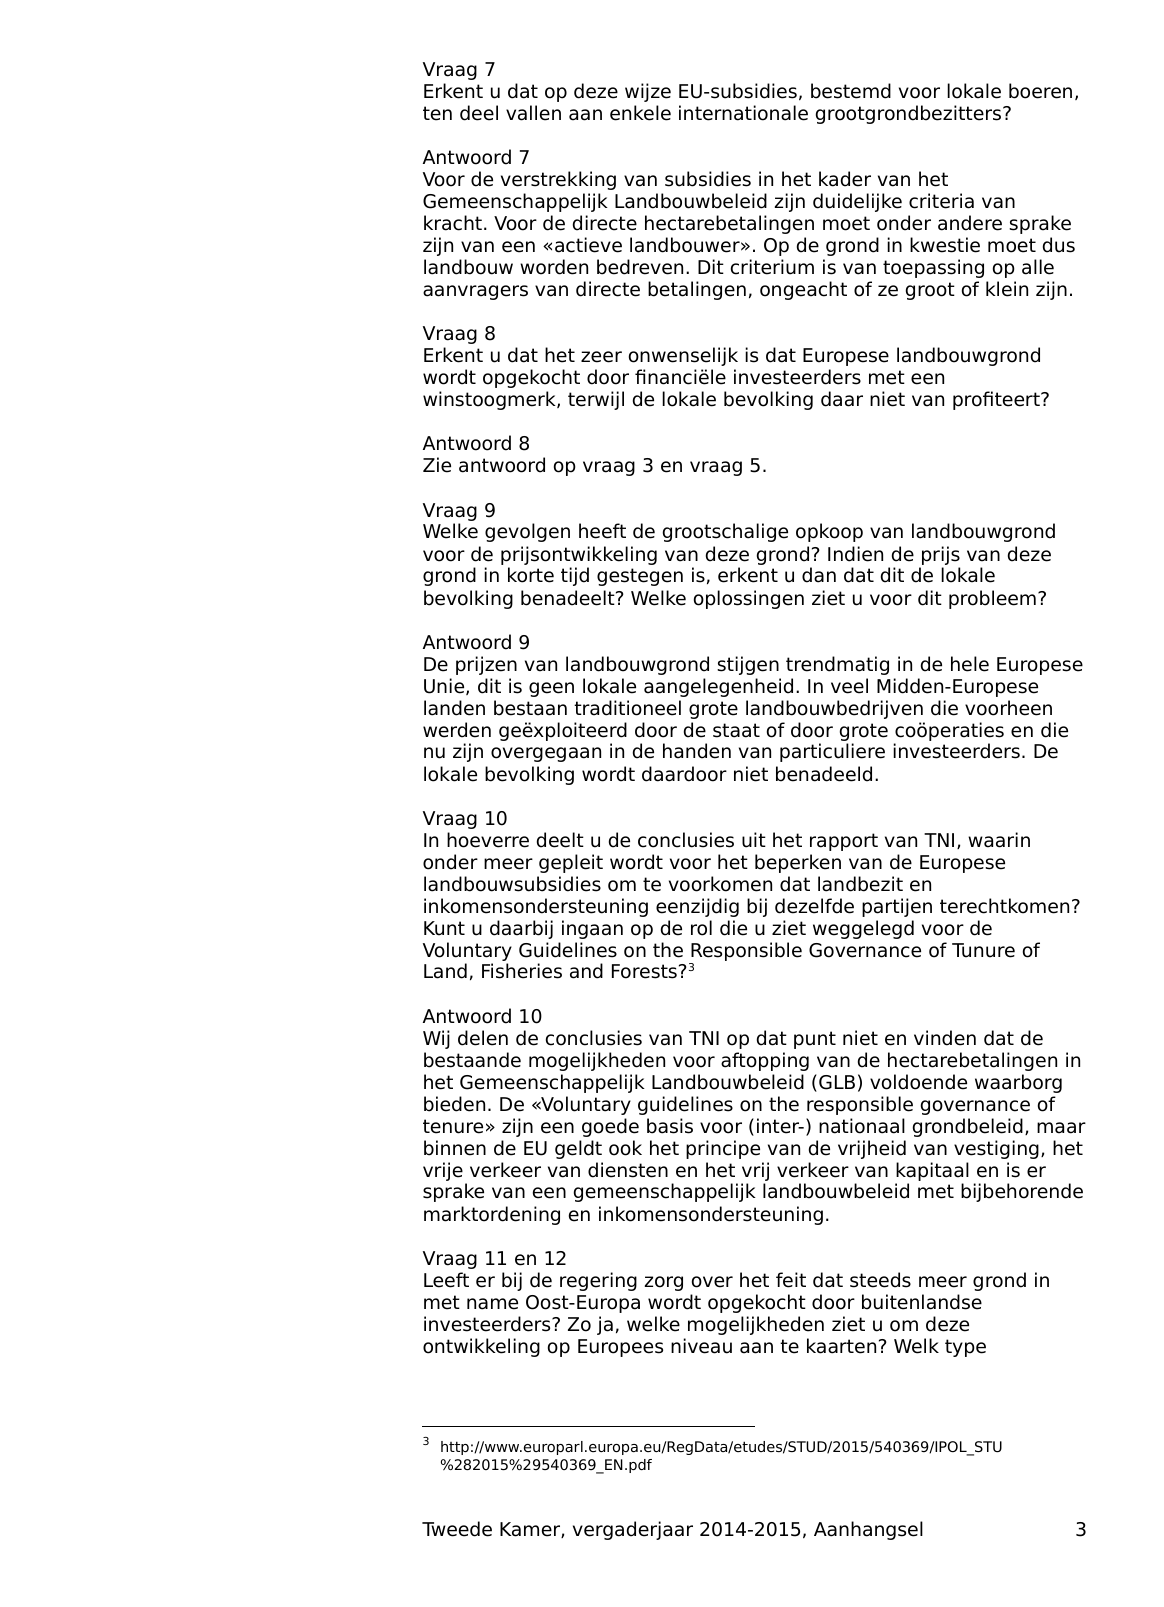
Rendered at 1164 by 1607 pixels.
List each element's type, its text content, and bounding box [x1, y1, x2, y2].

text In hoeverre deelt u de conclusies uit het rapport van TNI, waarin onder meer gepleit wordt voor het beperken van de Europese landbouwsubsidies om te voorkomen dat landbezit en inkomensondersteuning eenzijdig bij dezelfde partijen terechtkomen? Kunt u daarbij ingaan op de rol die u ziet weggelegd voor de Voluntary Guidelines on the Responsible Governance of Tunure of Land, Fisheries and Forests? [422, 829, 1087, 983]
text Erkent u dat het zeer onwenselijk is dat Europese landbouwgrond wordt opgekocht door financiële investeerders met een winstoogmerk, terwijl de lokale bevolking daar niet van profiteert? [422, 345, 1087, 411]
text Wij delen de conclusies van TNI op dat punt niet en vinden dat de bestaande mogelijkheden voor aftopping van de hectarebetalingen in het Gemeenschappelijk Landbouwbeleid (GLB) voldoende waarborg bieden. De «Voluntary guidelines on the responsible governance of tenure» zijn een goede basis voor (inter-) nationaal grondbeleid, maar binnen de EU geldt ook het principe van de vrijheid van vestiging, het vrije verkeer van diensten en het vrij verkeer van kapitaal en is er sprake van een gemeenschappelijk landbouwbeleid met bijbehorende marktordening en inkomensondersteuning. [422, 1028, 1087, 1225]
text Vraag 7 [422, 59, 1087, 81]
text Antwoord 10 [422, 1006, 1087, 1028]
text De prijzen van landbouwgrond stijgen trendmatig in de hele Europese Unie, dit is geen lokale aangelegenheid. In veel Midden-Europese landen bestaan traditioneel grote landbouwbedrijven die voorheen werden geëxploiteerd door de staat of door grote coöperaties en die nu zijn overgegaan in de handen van particuliere investeerders. De lokale bevolking wordt daardoor niet benadeeld. [422, 653, 1087, 785]
text Leeft er bij de regering zorg over het feit dat steeds meer grond in met name Oost-Europa wordt opgekocht door buitenlandse investeerders? Zo ja, welke mogelijkheden ziet u om deze ontwikkeling op Europees niveau aan te kaarten? Welk type [422, 1269, 1087, 1357]
text Antwoord 9 [422, 632, 1087, 653]
text Voor de verstrekking van subsidies in het kader van het Gemeenschappelijk Landbouwbeleid zijn duidelijke criteria van kracht. Voor de directe hectarebetalingen moet onder andere sprake zijn van een «actieve landbouwer». Op de grond in kwestie moet dus landbouw worden bedreven. Dit criterium is van toepassing op alle aanvragers van directe betalingen, ongeacht of ze groot of klein zijn. [422, 169, 1087, 301]
text Antwoord 7 [422, 147, 1087, 169]
text http://www.europarl.europa.eu/RegData/etudes/STUD/2015/540369/IPOL_STU%282015%29540369_EN.pdf [422, 1435, 1087, 1474]
text Welke gevolgen heeft de grootschalige opkoop van landbouwgrond voor de prijsontwikkeling van deze grond? Indien de prijs van deze grond in korte tijd gestegen is, erkent u dan dat dit de lokale bevolking benadeelt? Welke oplossingen ziet u voor dit probleem? [422, 521, 1087, 609]
text Vraag 11 en 12 [422, 1248, 1087, 1269]
text Zie antwoord op vraag 3 en vraag 5. [422, 455, 1087, 477]
text Vraag 9 [422, 499, 1087, 521]
text Vraag 10 [422, 808, 1087, 829]
text Antwoord 8 [422, 433, 1087, 455]
text Erkent u dat op deze wijze EU-subsidies, bestemd voor lokale boeren, ten deel vallen aan enkele internationale grootgrondbezitters? [422, 81, 1087, 125]
text Vraag 8 [422, 323, 1087, 345]
